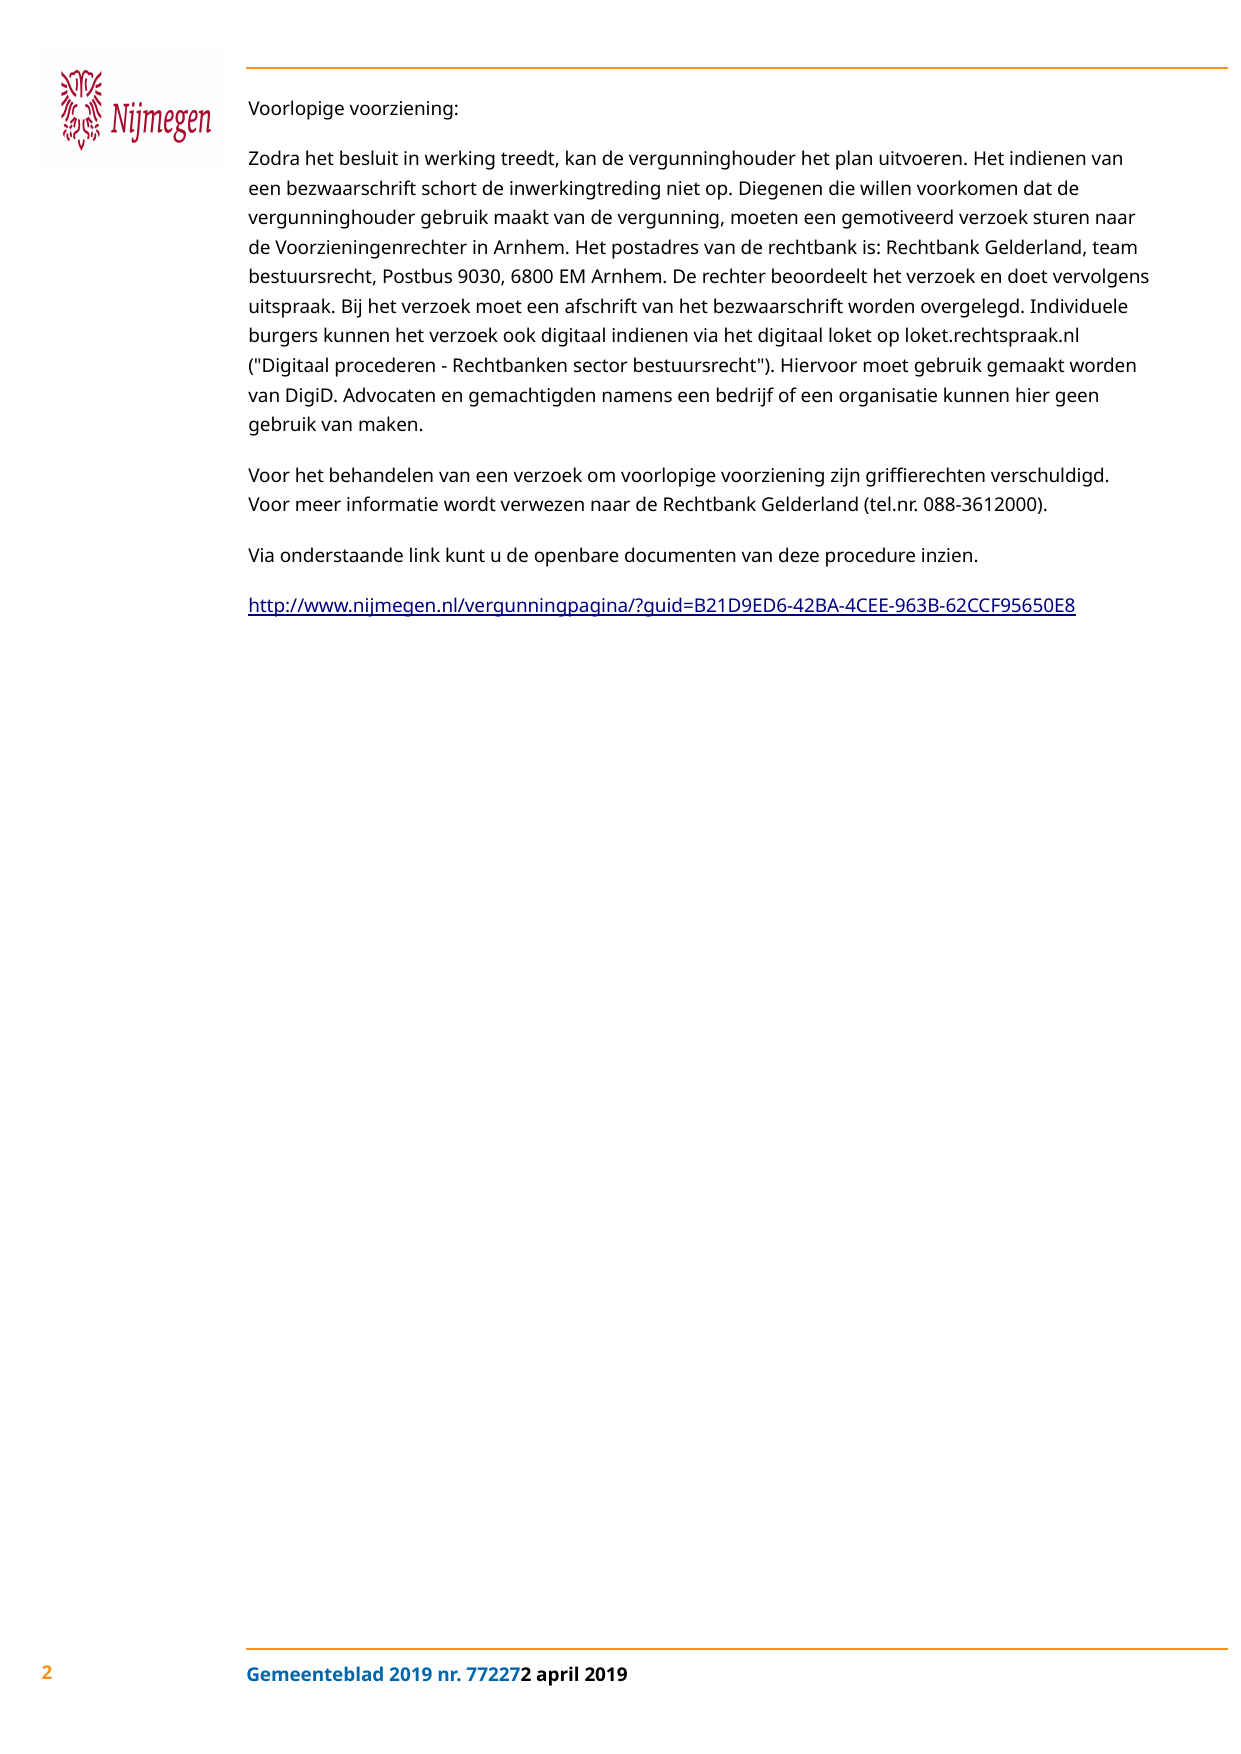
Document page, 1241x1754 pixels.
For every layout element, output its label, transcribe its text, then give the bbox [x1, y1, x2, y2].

text Via onderstaande link kunt u de openbare documenten van deze procedure inzien. [248, 542, 1152, 568]
text Zodra het besluit in werking treedt, kan de vergunninghouder het plan uitvoeren. Het indienen van een bezwaarschrift schort de inwerkingtreding niet op. Diegenen die willen voorkomen dat de vergunninghouder gebruik maakt van de vergunning, moeten een gemotiveerd verzoek sturen naar de Voorzieningenrechter in Arnhem. Het postadres van de rechtbank is: Rechtbank Gelderland, team bestuursrecht, Postbus 9030, 6800 EM Arnhem. De rechter beoordeelt het verzoek en doet vervolgens uitspraak. Bij het verzoek moet een afschrift van het bezwaarschrift worden overgelegd. Individuele burgers kunnen het verzoek ook digitaal indienen via het digitaal loket op loket.rechtspraak.nl ("Digitaal procederen - Rechtbanken sector bestuursrecht"). Hiervoor moet gebruik gemaakt worden van DigiD. Advocaten en gemachtigden namens een bedrijf of een organisatie kunnen hier geen gebruik van maken. [248, 145, 1152, 437]
text Voor het behandelen van een verzoek om voorlopige voorziening zijn griffierechten verschuldigd. Voor meer informatie wordt verwezen naar de Rechtbank Gelderland (tel.nr. 088-3612000). [248, 462, 1152, 517]
picture [41, 47, 231, 172]
text Voorlopige voorziening: [248, 95, 1152, 121]
text http://www.nijmegen.nl/vergunningpagina/?guid=B21D9ED6-42BA-4CEE-963B-62CCF95650E8 [248, 592, 1152, 618]
